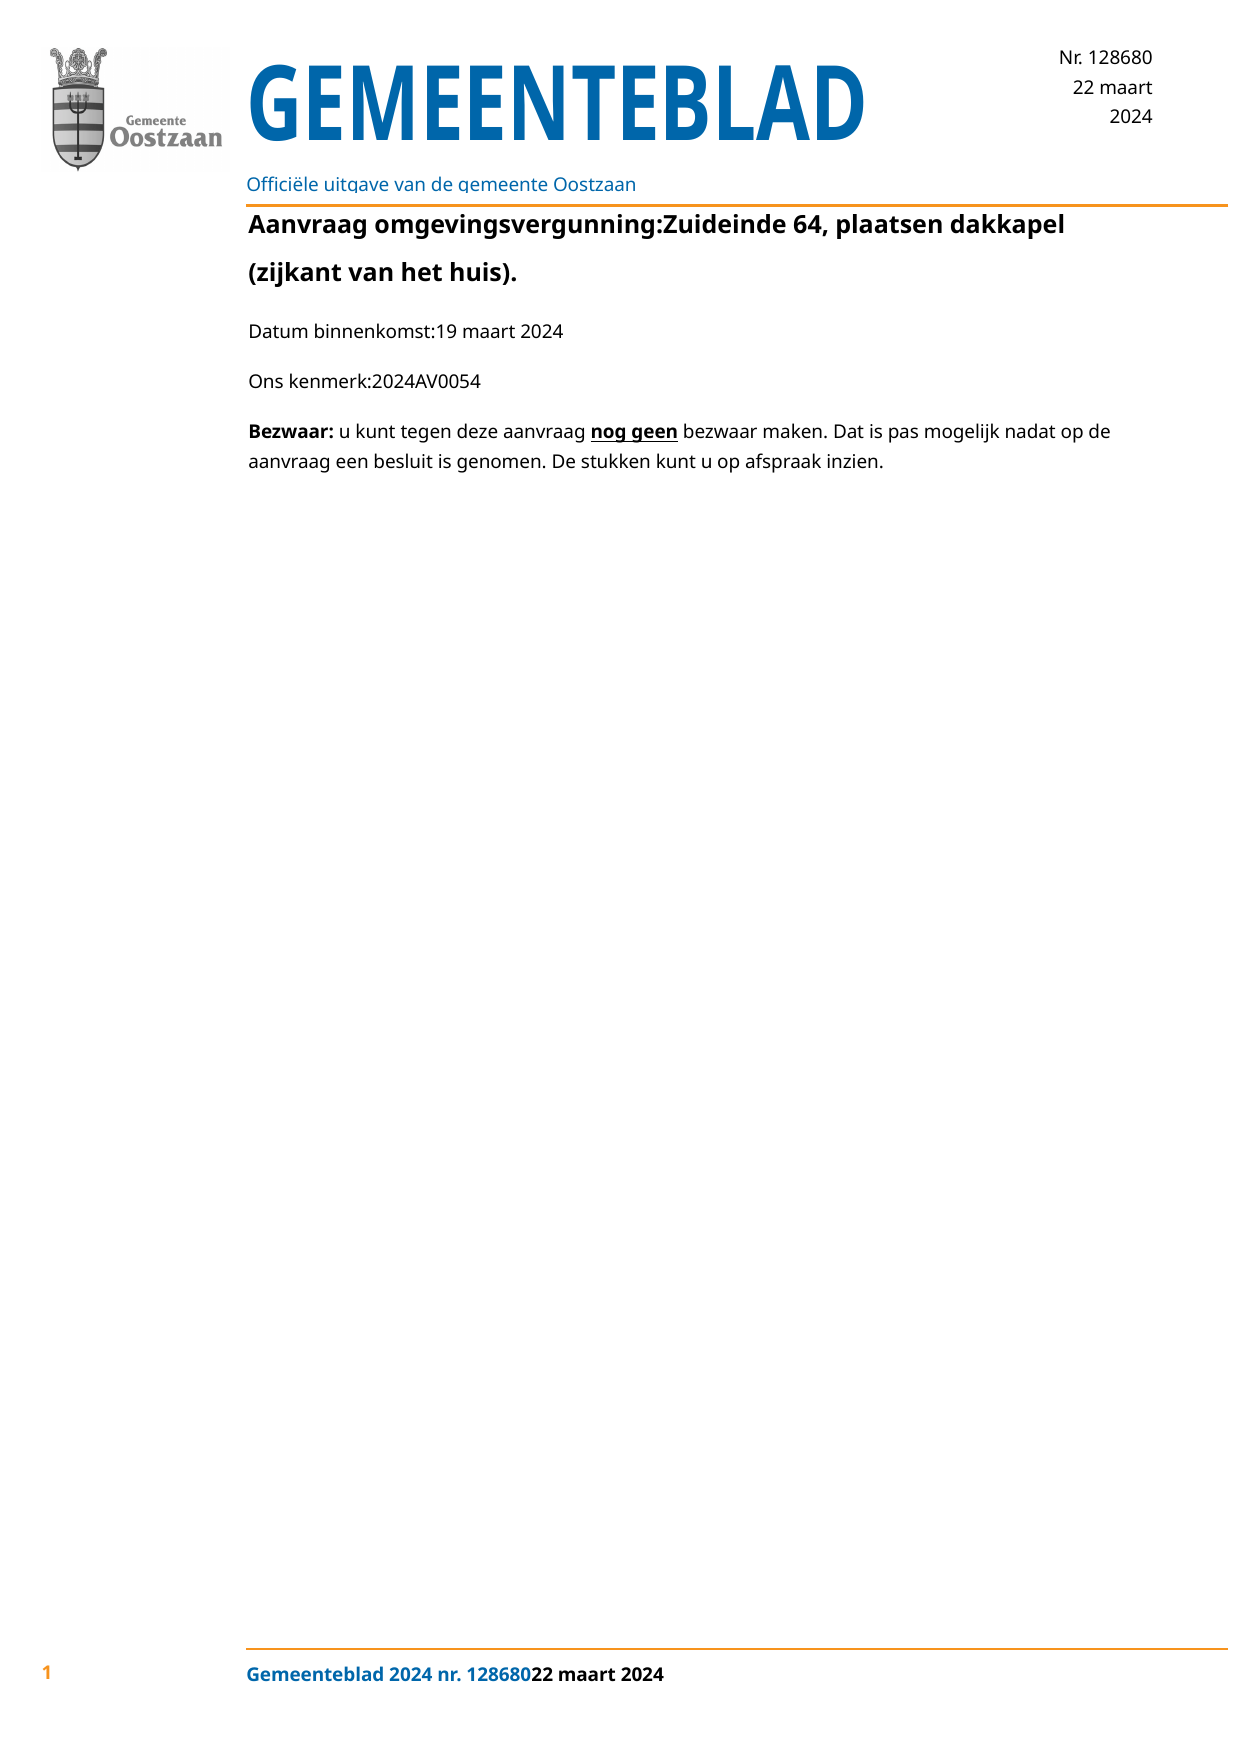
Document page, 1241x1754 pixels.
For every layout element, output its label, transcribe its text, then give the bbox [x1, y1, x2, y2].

text Aanvraag omgevingsvergunning:Zuideinde 64, plaatsen dakkapel (zijkant van het huis). [248, 207, 1152, 288]
text Datum binnenkomst:19 maart 2024 [248, 318, 1152, 344]
text Bezwaar: u kunt tegen deze aanvraag nog geen bezwaar maken. Dat is pas mogelijk nadat op de aanvraag een besluit is genomen. De stukken kunt u op afspraak inzien. [248, 419, 1152, 474]
picture [41, 47, 231, 172]
text Ons kenmerk:2024AV0054 [248, 368, 1152, 394]
